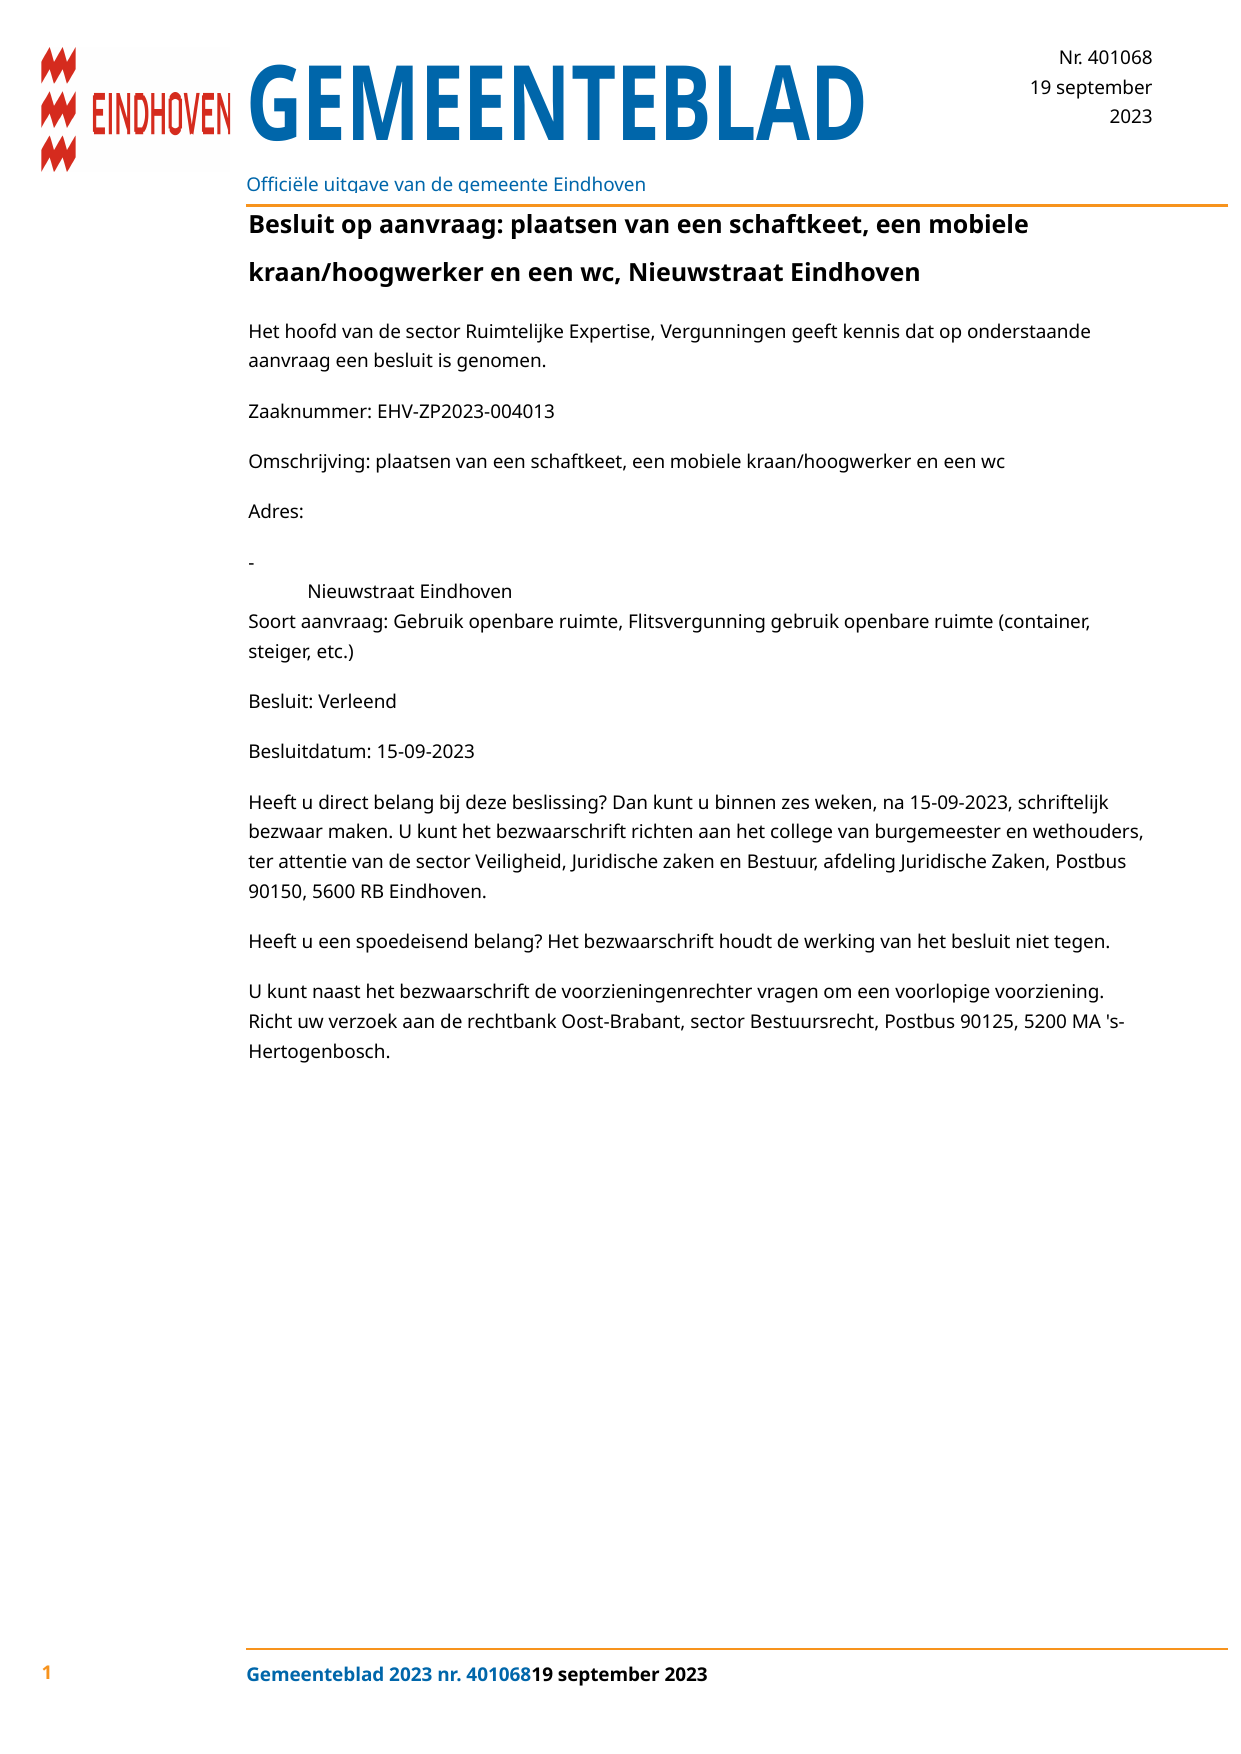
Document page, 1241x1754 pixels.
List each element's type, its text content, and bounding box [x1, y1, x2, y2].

text U kunt naast het bezwaarschrift de voorzieningenrechter vragen om een voorlopige voorziening. Richt uw verzoek aan de rechtbank Oost-Brabant, sector Bestuursrecht, Postbus 90125, 5200 MA 's-Hertogenbosch. [248, 979, 1152, 1064]
text Besluitdatum: 15-09-2023 [248, 739, 1152, 764]
text Besluit: Verleend [248, 688, 1152, 714]
text Het hoofd van de sector Ruimtelijke Expertise, Vergunningen geeft kennis dat op onderstaande aanvraag een besluit is genomen. [248, 318, 1152, 373]
text Heeft u een spoedeisend belang? Het bezwaarschrift houdt de werking van het besluit niet tegen. [248, 928, 1152, 954]
text Adres: [248, 499, 1152, 524]
text Zaaknummer: EHV-ZP2023-004013 [248, 398, 1152, 424]
list Nieuwstraat Eindhoven [248, 579, 1152, 604]
text Omschrijving: plaatsen van een schaftkeet, een mobiele kraan/hoogwerker en een wc [248, 448, 1152, 474]
text Heeft u direct belang bij deze beslissing? Dan kunt u binnen zes weken, na 15-09-2023, schriftelijk bezwaar maken. U kunt het bezwaarschrift richten aan het college van burgemeester en wethouders, ter attentie van de sector Veiligheid, Juridische zaken en Bestuur, afdeling Juridische Zaken, Postbus 90150, 5600 RB Eindhoven. [248, 789, 1152, 904]
picture [41, 47, 231, 172]
text Soort aanvraag: Gebruik openbare ruimte, Flitsvergunning gebruik openbare ruimte (container, steiger, etc.) [248, 608, 1152, 664]
text Besluit op aanvraag: plaatsen van een schaftkeet, een mobiele kraan/hoogwerker en een wc, Nieuwstraat Eindhoven [248, 207, 1152, 288]
